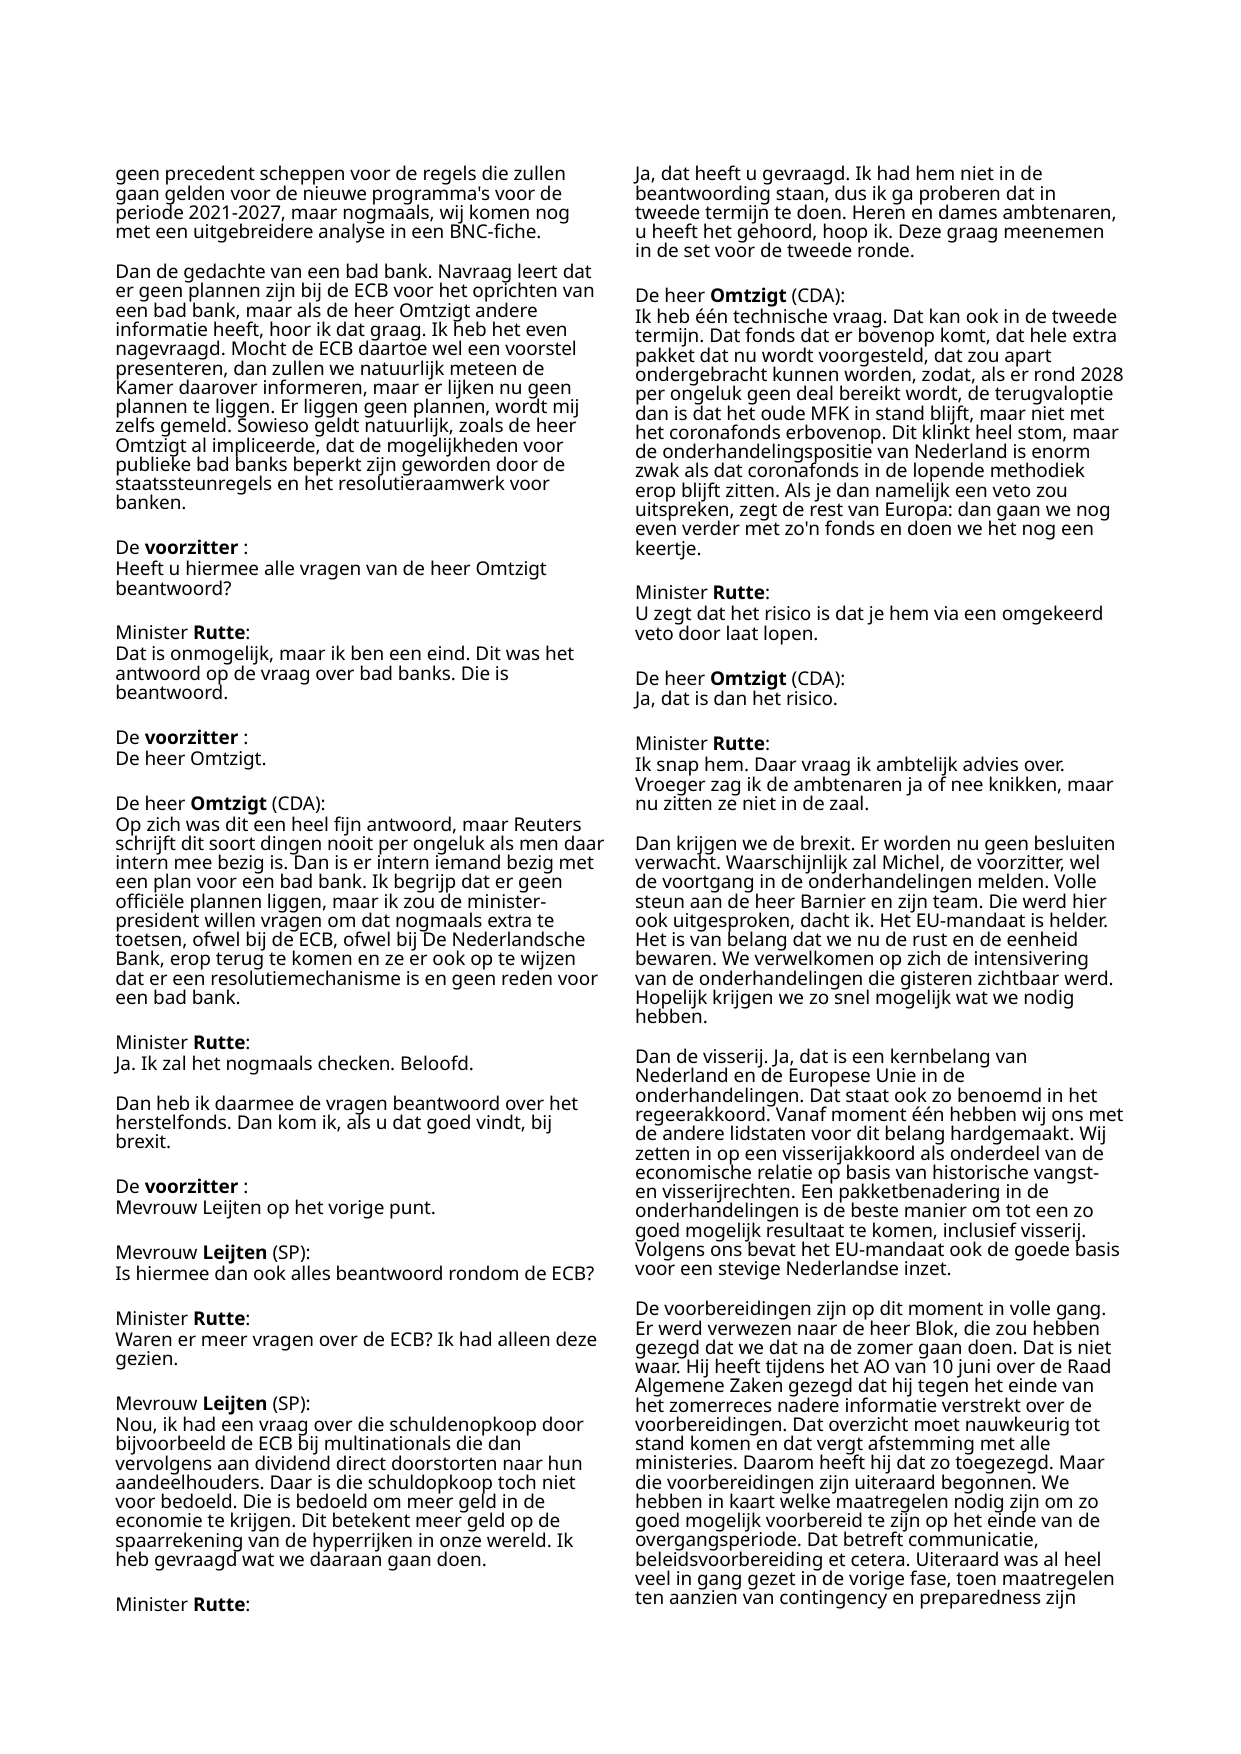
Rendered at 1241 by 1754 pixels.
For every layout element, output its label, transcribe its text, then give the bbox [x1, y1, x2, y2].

text Ja, dat heeft u gevraagd. Ik had hem niet in de beantwoording staan, dus ik ga proberen dat in tweede termijn te doen. Heren en dames ambtenaren, u heeft het gehoord, hoop ik. Deze graag meenemen in de set voor de tweede ronde. [635, 165, 1125, 262]
text Mevrouw Leijten (SP): [115, 1390, 605, 1416]
text Minister Rutte: [115, 619, 605, 645]
text Ik heb één technische vraag. Dat kan ook in de tweede termijn. Dat fonds dat er bovenop komt, dat hele extra pakket dat nu wordt voorgesteld, dat zou apart ondergebracht kunnen worden, zodat, als er rond 2028 per ongeluk geen deal bereikt wordt, de terugvaloptie dan is dat het oude MFK in stand blijft, maar niet met het coronafonds erbovenop. Dit klinkt heel stom, maar de onderhandelingspositie van Nederland is enorm zwak als dat coronafonds in de lopende methodiek erop blijft zitten. Als je dan namelijk een veto zou uitspreken, zegt de rest van Europa: dan gaan we nog even verder met zo'n fonds en doen we het nog een keertje. [635, 308, 1125, 559]
text Mevrouw Leijten op het vorige punt. [115, 1199, 605, 1218]
text Heeft u hiermee alle vragen van de heer Omtzigt beantwoord? [115, 560, 605, 599]
text Dan de visserij. Ja, dat is een kernbelang van Nederland en de Europese Unie in de onderhandelingen. Dat staat ook zo benoemd in het regeerakkoord. Vanaf moment één hebben wij ons met de andere lidstaten voor dit belang hardgemaakt. Wij zetten in op een visserijakkoord als onderdeel van de economische relatie op basis van historische vangst- en visserijrechten. Een pakketbenadering in de onderhandelingen is de beste manier om tot een zo goed mogelijk resultaat te komen, inclusief visserij. Volgens ons bevat het EU-mandaat ook de goede basis voor een stevige Nederlandse inzet. [635, 1048, 1125, 1279]
text Minister Rutte: [115, 1591, 605, 1617]
text De heer Omtzigt (CDA): [115, 790, 605, 816]
text Ja, dat is dan het risico. [635, 690, 1125, 710]
text Is hiermee dan ook alles beantwoord rondom de ECB? [115, 1265, 605, 1284]
text Dat is onmogelijk, maar ik ben een eind. Dit was het antwoord op de vraag over bad banks. Die is beantwoord. [115, 645, 605, 703]
text U zegt dat het risico is dat je hem via een omgekeerd veto door laat lopen. [635, 605, 1125, 644]
text Dan krijgen we de brexit. Er worden nu geen besluiten verwacht. Waarschijnlijk zal Michel, de voorzitter, wel de voortgang in de onderhandelingen melden. Volle steun aan de heer Barnier en zijn team. Die werd hier ook uitgesproken, dacht ik. Het EU-mandaat is helder. Het is van belang dat we nu de rust en de eenheid bewaren. We verwelkomen op zich de intensivering van de onderhandelingen die gisteren zichtbaar werd. Hopelijk krijgen we zo snel mogelijk wat we nodig hebben. [635, 835, 1125, 1027]
text De voorzitter : [115, 534, 605, 560]
text Ik snap hem. Daar vraag ik ambtelijk advies over. Vroeger zag ik de ambtenaren ja of nee knikken, maar nu zitten ze niet in de zaal. [635, 756, 1125, 814]
text Op zich was dit een heel fijn antwoord, maar Reuters schrijft dit soort dingen nooit per ongeluk als men daar intern mee bezig is. Dan is er intern iemand bezig met een plan voor een bad bank. Ik begrijp dat er geen officiële plannen liggen, maar ik zou de minister-president willen vragen om dat nogmaals extra te toetsen, ofwel bij de ECB, ofwel bij De Nederlandsche Bank, erop terug te komen en ze er ook op te wijzen dat er een resolutiemechanisme is en geen reden voor een bad bank. [115, 816, 605, 1008]
text Dan heb ik daarmee de vragen beantwoord over het herstelfonds. Dan kom ik, als u dat goed vindt, bij brexit. [115, 1095, 605, 1153]
text Minister Rutte: [115, 1305, 605, 1331]
text De heer Omtzigt. [115, 750, 605, 769]
text De heer Omtzigt (CDA): [635, 665, 1125, 690]
text De heer Omtzigt (CDA): [635, 282, 1125, 308]
text Minister Rutte: [635, 579, 1125, 605]
text Ja. Ik zal het nogmaals checken. Beloofd. [115, 1055, 605, 1074]
text Nou, ik had een vraag over die schuldenopkoop door bijvoorbeeld de ECB bij multinationals die dan vervolgens aan dividend direct doorstorten naar hun aandeelhouders. Daar is die schuldopkoop toch niet voor bedoeld. Die is bedoeld om meer geld in de economie te krijgen. Dit betekent meer geld op de spaarrekening van de hyperrijken in onze wereld. Ik heb gevraagd wat we daaraan gaan doen. [115, 1416, 605, 1570]
text De voorzitter : [115, 1173, 605, 1199]
text Mevrouw Leijten (SP): [115, 1239, 605, 1265]
text De voorzitter : [115, 724, 605, 750]
text Dan de gedachte van een bad bank. Navraag leert dat er geen plannen zijn bij de ECB voor het oprichten van een bad bank, maar als de heer Omtzigt andere informatie heeft, hoor ik dat graag. Ik heb het even nagevraagd. Mocht de ECB daartoe wel een voorstel presenteren, dan zullen we natuurlijk meteen de Kamer daarover informeren, maar er lijken nu geen plannen te liggen. Er liggen geen plannen, wordt mij zelfs gemeld. Sowieso geldt natuurlijk, zoals de heer Omtzigt al impliceerde, dat de mogelijkheden voor publieke bad banks beperkt zijn geworden door de staatssteunregels en het resolutieraamwerk voor banken. [115, 263, 605, 514]
text Minister Rutte: [115, 1029, 605, 1055]
text Minister Rutte: [635, 731, 1125, 756]
text Waren er meer vragen over de ECB? Ik had alleen deze gezien. [115, 1331, 605, 1369]
text geen precedent scheppen voor de regels die zullen gaan gelden voor de nieuwe programma's voor de periode 2021-2027, maar nogmaals, wij komen nog met een uitgebreidere analyse in een BNC-fiche. [115, 165, 605, 242]
text De voorbereidingen zijn op dit moment in volle gang. Er werd verwezen naar de heer Blok, die zou hebben gezegd dat we dat na de zomer gaan doen. Dat is niet waar. Hij heeft tijdens het AO van 10 juni over de Raad Algemene Zaken gezegd dat hij tegen het einde van het zomerreces nadere informatie verstrekt over de voorbereidingen. Dat overzicht moet nauwkeurig tot stand komen en dat vergt afstemming met alle ministeries. Daarom heeft hij dat zo toegezegd. Maar die voorbereidingen zijn uiteraard begonnen. We hebben in kaart welke maatregelen nodig zijn om zo goed mogelijk voorbereid te zijn op het einde van de overgangsperiode. Dat betreft communicatie, beleidsvoorbereiding et cetera. Uiteraard was al heel veel in gang gezet in de vorige fase, toen maatregelen ten aanzien van contingency en preparedness zijn [635, 1300, 1125, 1608]
